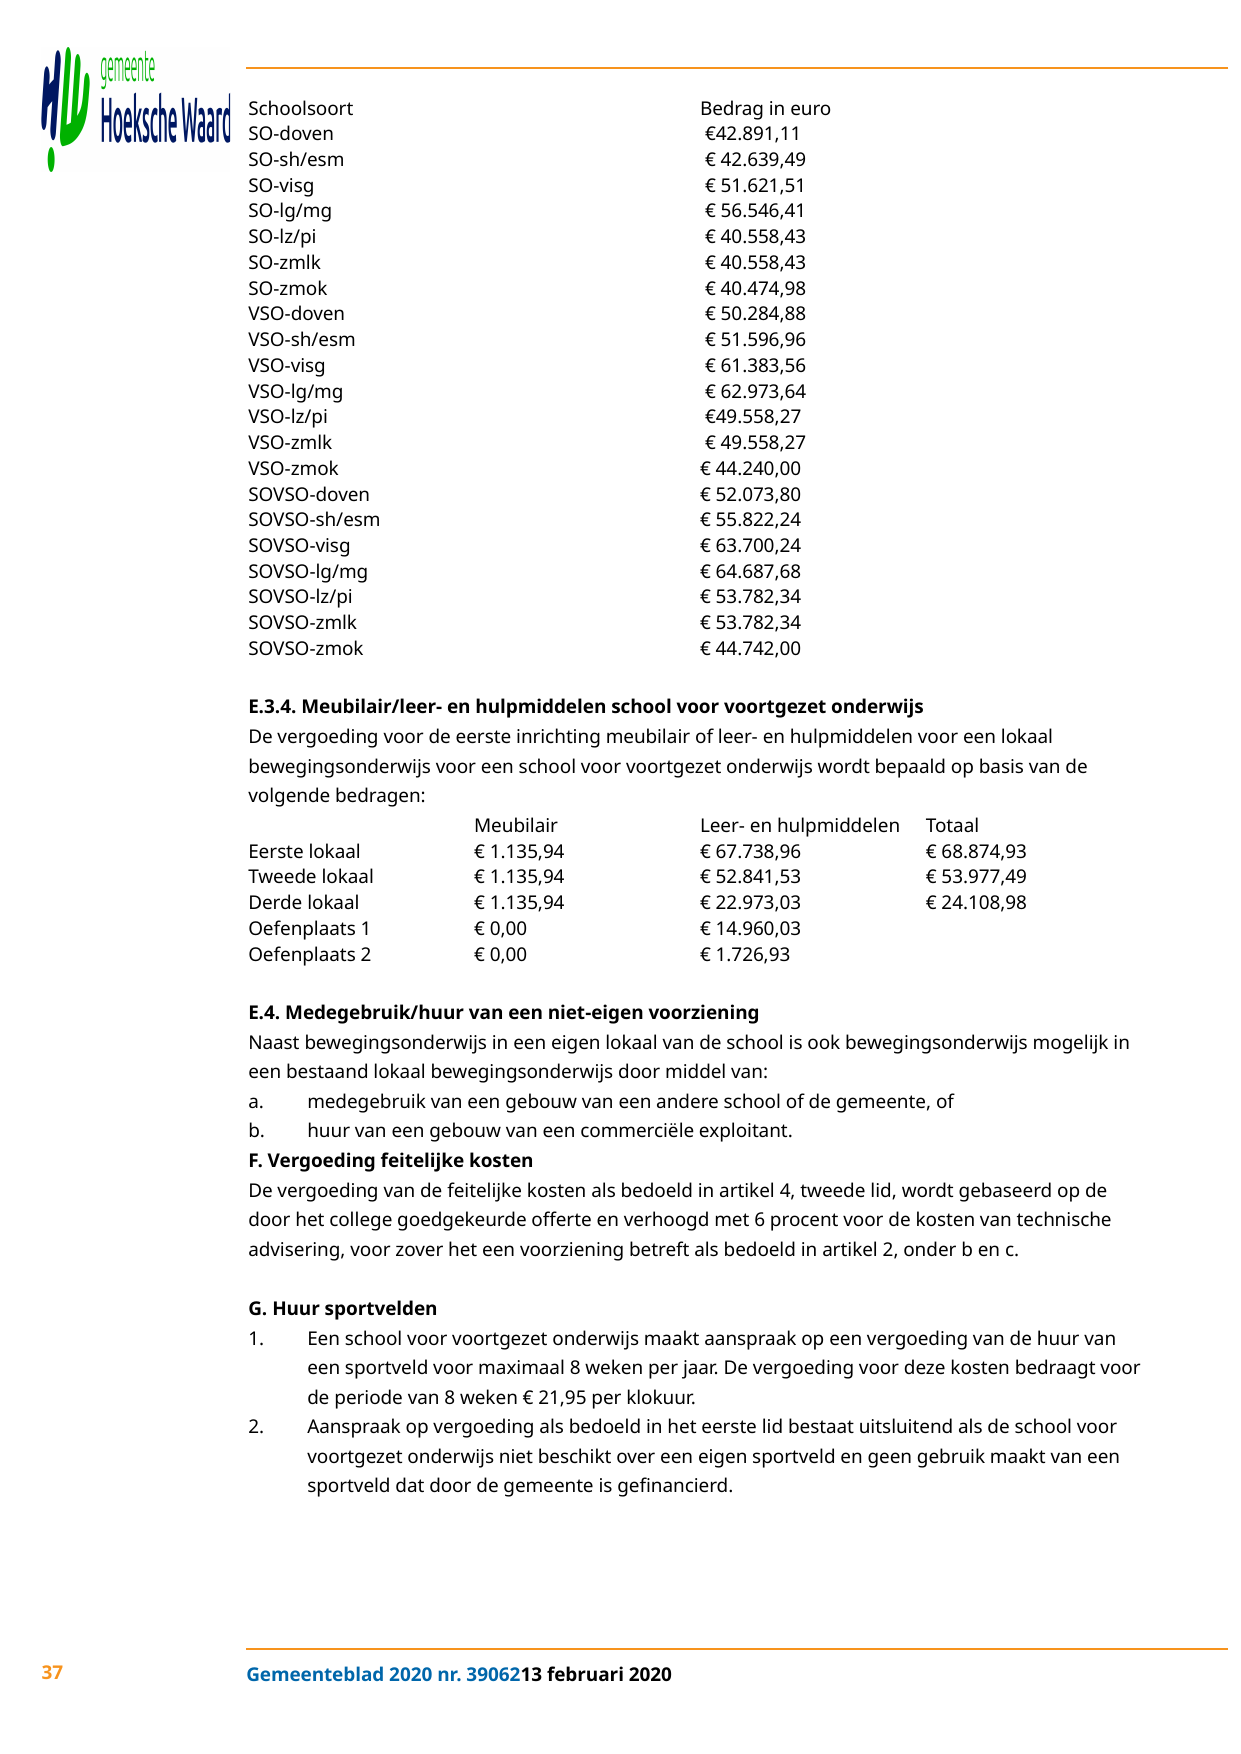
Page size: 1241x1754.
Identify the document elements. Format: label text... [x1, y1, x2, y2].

table_cell SOVSO-sh/esm [248, 506, 700, 532]
table_header Leer- en hulpmiddelen [700, 812, 926, 838]
table_header Bedrag in euro [700, 95, 1152, 121]
table_cell VSO-zmlk [248, 429, 700, 455]
table_cell € 1.135,94 [474, 864, 700, 889]
picture [41, 47, 231, 172]
table_cell € 1.135,94 [474, 838, 700, 863]
table_cell SOVSO-zmlk [248, 609, 700, 635]
table_cell Oefenplaats 2 [248, 941, 474, 966]
table_cell €49.558,27 [700, 404, 1152, 429]
table_cell € 64.687,68 [700, 558, 1152, 584]
table_cell SOVSO-lz/pi [248, 584, 700, 609]
table_cell VSO-sh/esm [248, 326, 700, 352]
table_cell VSO-visg [248, 352, 700, 378]
table_cell SO-zmlk [248, 249, 700, 275]
text G. Huur sportvelden [248, 1295, 1152, 1321]
table_cell € 44.742,00 [700, 635, 1152, 661]
table_cell SO-doven [248, 121, 700, 146]
table_cell € 0,00 [474, 915, 700, 941]
table_cell € 68.874,93 [926, 838, 1152, 863]
table_cell Tweede lokaal [248, 864, 474, 889]
table_header Meubilair [474, 812, 700, 838]
table_cell SO-visg [248, 172, 700, 198]
table_cell VSO-lg/mg [248, 378, 700, 403]
table_cell € 49.558,27 [700, 429, 1152, 455]
text De vergoeding voor de eerste inrichting meubilair of leer- en hulpmiddelen voor een lokaal bewegingsonderwijs voor een school voor voortgezet onderwijs wordt bepaald op basis van de volgende bedragen: [248, 723, 1152, 808]
list Een school voor voortgezet onderwijs maakt aanspraak op een vergoeding van de huur van een sportveld voor maximaal 8 weken per jaar. De vergoeding voor deze kosten bedraagt voor de periode van 8 weken € 21,95 per klokuur. [248, 1325, 1152, 1409]
table_cell € 55.822,24 [700, 506, 1152, 532]
table_cell € 1.135,94 [474, 889, 700, 915]
text Naast bewegingsonderwijs in een eigen lokaal van de school is ook bewegingsonderwijs mogelijk in een bestaand lokaal bewegingsonderwijs door middel van: [248, 1029, 1152, 1084]
table_cell € 14.960,03 [700, 915, 1152, 941]
table_cell € 40.558,43 [700, 224, 1152, 249]
table_cell VSO-zmok [248, 455, 700, 481]
list Aanspraak op vergoeding als bedoeld in het eerste lid bestaat uitsluitend als de school voor voortgezet onderwijs niet beschikt over een eigen sportveld en geen gebruik maakt van een sportveld dat door de gemeente is gefinancierd. [248, 1413, 1152, 1498]
table_cell SOVSO-lg/mg [248, 558, 700, 584]
text E.3.4. Meubilair/leer- en hulpmiddelen school voor voortgezet onderwijs [248, 694, 1152, 719]
table_cell € 56.546,41 [700, 198, 1152, 223]
table_cell €42.891,11 [700, 121, 1152, 146]
table_cell SO-sh/esm [248, 146, 700, 172]
table_header Totaal [926, 812, 1152, 838]
table_cell SO-lg/mg [248, 198, 700, 223]
table_header [248, 812, 474, 838]
table_cell € 40.558,43 [700, 249, 1152, 275]
table_cell € 53.782,34 [700, 584, 1152, 609]
table_cell € 24.108,98 [926, 889, 1152, 915]
table_cell Derde lokaal [248, 889, 474, 915]
table_cell VSO-doven [248, 301, 700, 326]
table_cell SO-zmok [248, 275, 700, 301]
table_cell SOVSO-visg [248, 532, 700, 558]
table_header Schoolsoort [248, 95, 700, 121]
table_cell SOVSO-doven [248, 481, 700, 506]
table_cell € 44.240,00 [700, 455, 1152, 481]
table_cell € 63.700,24 [700, 532, 1152, 558]
list medegebruik van een gebouw van een andere school of de gemeente, of [248, 1088, 1152, 1114]
table_cell SOVSO-zmok [248, 635, 700, 661]
table_cell € 67.738,96 [700, 838, 926, 863]
table_cell € 1.726,93 [700, 941, 1152, 966]
text E.4. Medegebruik/huur van een niet-eigen voorziening [248, 999, 1152, 1025]
table_cell SO-lz/pi [248, 224, 700, 249]
list huur van een gebouw van een commerciële exploitant. [248, 1118, 1152, 1143]
table_cell € 51.596,96 [700, 326, 1152, 352]
table_cell Oefenplaats 1 [248, 915, 474, 941]
table_cell € 51.621,51 [700, 172, 1152, 198]
table_cell € 50.284,88 [700, 301, 1152, 326]
table_cell € 62.973,64 [700, 378, 1152, 403]
table_cell € 53.977,49 [926, 864, 1152, 889]
text F. Vergoeding feitelijke kosten [248, 1147, 1152, 1173]
table_cell € 22.973,03 [700, 889, 926, 915]
table_cell € 52.073,80 [700, 481, 1152, 506]
table_cell € 52.841,53 [700, 864, 926, 889]
table_cell € 42.639,49 [700, 146, 1152, 172]
table_cell Eerste lokaal [248, 838, 474, 863]
text De vergoeding van de feitelijke kosten als bedoeld in artikel 4, tweede lid, wordt gebaseerd op de door het college goedgekeurde offerte en verhoogd met 6 procent voor de kosten van technische advisering, voor zover het een voorziening betreft als bedoeld in artikel 2, onder b en c. [248, 1177, 1152, 1262]
table_cell € 40.474,98 [700, 275, 1152, 301]
table_cell VSO-lz/pi [248, 404, 700, 429]
table_cell € 0,00 [474, 941, 700, 966]
table_cell € 61.383,56 [700, 352, 1152, 378]
table_cell € 53.782,34 [700, 609, 1152, 635]
